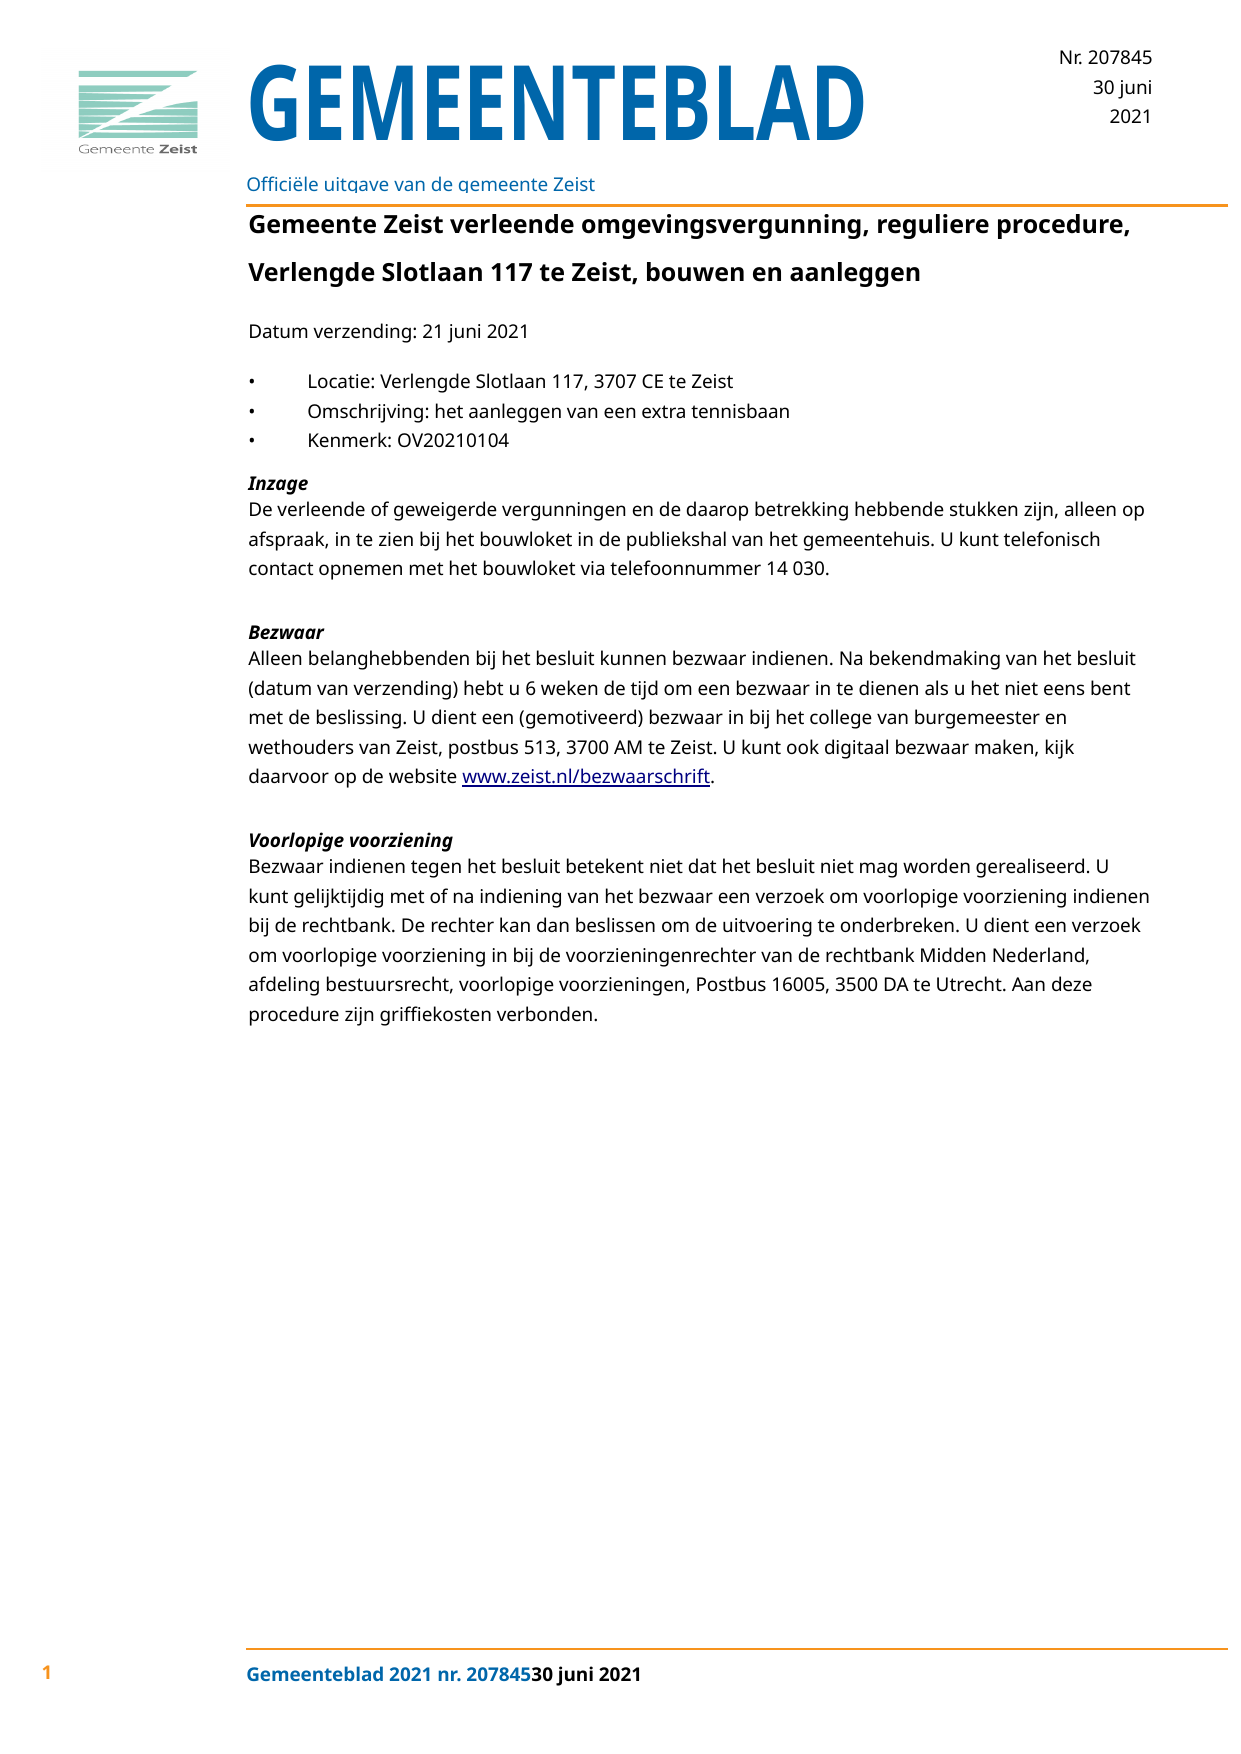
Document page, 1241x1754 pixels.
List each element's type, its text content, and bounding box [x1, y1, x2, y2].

text Gemeente Zeist verleende omgevingsvergunning, reguliere procedure, Verlengde Slotlaan 117 te Zeist, bouwen en aanleggen [248, 207, 1152, 288]
text Bezwaar [248, 619, 1152, 645]
text Voorlopige voorziening [248, 827, 1152, 853]
list Omschrijving: het aanleggen van een extra tennisbaan [248, 398, 1152, 424]
text De verleende of geweigerde vergunningen en de daarop betrekking hebbende stukken zijn, alleen op afspraak, in te zien bij het bouwloket in de publiekshal van het gemeentehuis. U kunt telefonisch contact opnemen met het bouwloket via telefoonnummer 14 030. [248, 496, 1152, 581]
list Kenmerk: OV20210104 [248, 427, 1152, 453]
text Datum verzending: 21 juni 2021 [248, 318, 1152, 344]
text Bezwaar indienen tegen het besluit betekent niet dat het besluit niet mag worden gerealiseerd. U kunt gelijktijdig met of na indiening van het bezwaar een verzoek om voorlopige voorziening indienen bij de rechtbank. De rechter kan dan beslissen om de uitvoering te onderbreken. U dient een verzoek om voorlopige voorziening in bij de voorzieningenrechter van de rechtbank Midden Nederland, afdeling bestuursrecht, voorlopige voorzieningen, Postbus 16005, 3500 DA te Utrecht. Aan deze procedure zijn griffiekosten verbonden. [248, 853, 1152, 1027]
text Alleen belanghebbenden bij het besluit kunnen bezwaar indienen. Na bekendmaking van het besluit (datum van verzending) hebt u 6 weken de tijd om een bezwaar in te dienen als u het niet eens bent met de beslissing. U dient een (gemotiveerd) bezwaar in bij het college van burgemeester en wethouders van Zeist, postbus 513, 3700 AM te Zeist. U kunt ook digitaal bezwaar maken, kijk daarvoor op de website www.zeist.nl/bezwaarschrift. [248, 645, 1152, 789]
text Inzage [248, 471, 1152, 496]
list Locatie: Verlengde Slotlaan 117, 3707 CE te Zeist [248, 368, 1152, 394]
picture [41, 47, 231, 172]
